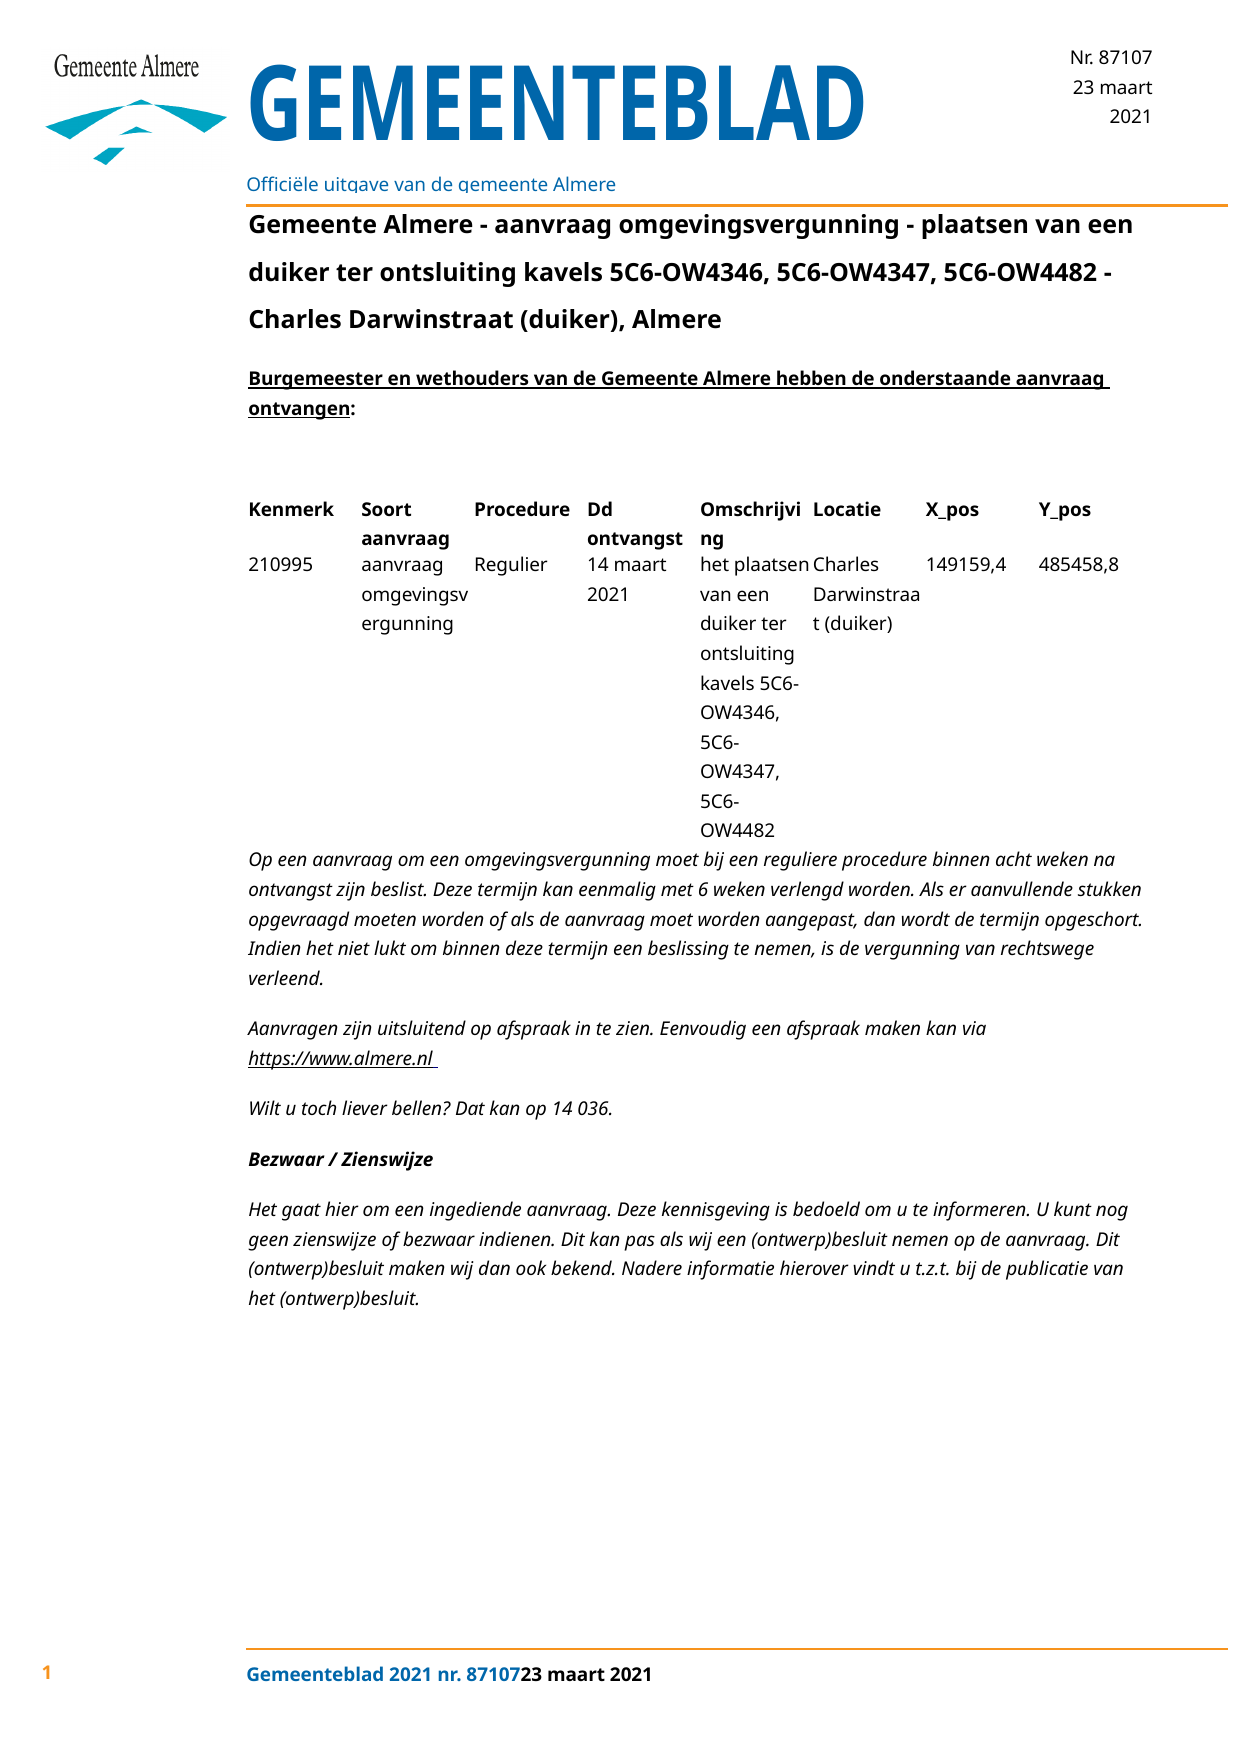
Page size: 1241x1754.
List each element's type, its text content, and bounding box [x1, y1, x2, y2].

table_header Locatie [813, 496, 926, 551]
text Het gaat hier om een ingediende aanvraag. Deze kennisgeving is bedoeld om u te informeren. U kunt nog geen zienswijze of bezwaar indienen. Dit kan pas als wij een (ontwerp)besluit nemen op de aanvraag. Dit (ontwerp)besluit maken wij dan ook bekend. Nadere informatie hierover vindt u t.z.t. bij de publicatie van het (ontwerp)besluit. [248, 1196, 1152, 1311]
text Aanvragen zijn uitsluitend op afspraak in te zien. Eenvoudig een afspraak maken kan via https://www.almere.nl [248, 1015, 1152, 1071]
table_header Soort aanvraag [361, 496, 474, 551]
text Bezwaar / Zienswijze [248, 1146, 1152, 1171]
table_cell 149159,4 [926, 551, 1038, 843]
table_cell Charles Darwinstraat (duiker) [813, 551, 926, 843]
table_cell het plaatsen van een duiker ter ontsluiting kavels 5C6-OW4346, 5C6-OW4347, 5C6-OW4482 [700, 551, 813, 843]
table_header Dd ontvangst [587, 496, 700, 551]
table_cell aanvraag omgevingsvergunning [361, 551, 474, 843]
picture [41, 47, 231, 172]
table_header Procedure [474, 496, 587, 551]
text Wilt u toch liever bellen? Dat kan op 14 036. [248, 1095, 1152, 1121]
table_header Omschrijving [700, 496, 813, 551]
table_cell 210995 [248, 551, 361, 843]
table_header Y_pos [1039, 496, 1152, 551]
table_cell 485458,8 [1039, 551, 1152, 843]
text Op een aanvraag om een omgevingsvergunning moet bij een reguliere procedure binnen acht weken na ontvangst zijn beslist. Deze termijn kan eenmalig met 6 weken verlengd worden. Als er aanvullende stukken opgevraagd moeten worden of als de aanvraag moet worden aangepast, dan wordt de termijn opgeschort. Indien het niet lukt om binnen deze termijn een beslissing te nemen, is de vergunning van rechtswege verleend. [248, 847, 1152, 991]
table_cell Regulier [474, 551, 587, 843]
table_header Kenmerk [248, 496, 361, 551]
text Gemeente Almere - aanvraag omgevingsvergunning - plaatsen van een duiker ter ontsluiting kavels 5C6-OW4346, 5C6-OW4347, 5C6-OW4482 - Charles Darwinstraat (duiker), Almere [248, 207, 1152, 336]
table_header X_pos [926, 496, 1038, 551]
text Burgemeester en wethouders van de Gemeente Almere hebben de onderstaande aanvraag ontvangen: [248, 366, 1152, 421]
table_cell 14 maart 2021 [587, 551, 700, 843]
